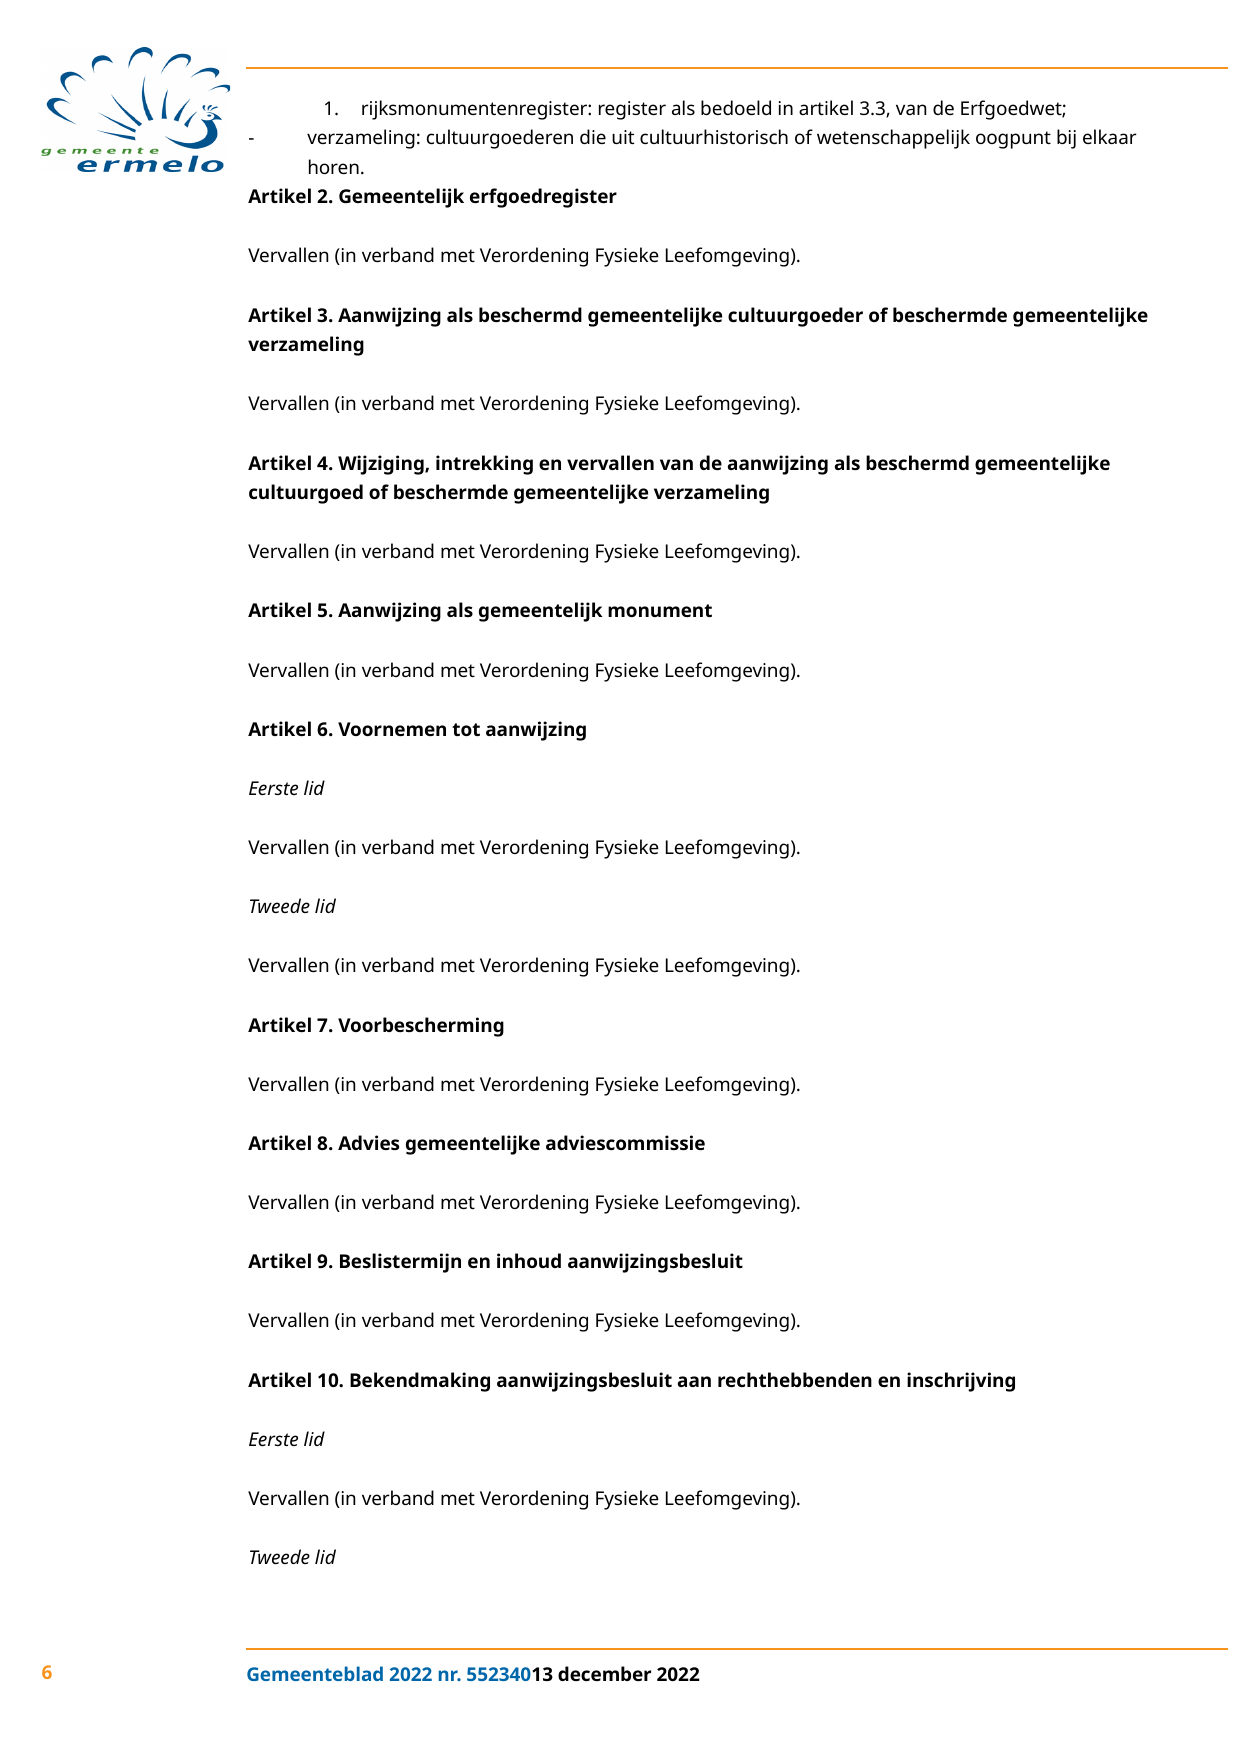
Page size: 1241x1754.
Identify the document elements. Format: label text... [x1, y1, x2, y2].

list rijksmonumentenregister: register als bedoeld in artikel 3.3, van de Erfgoedwet; [323, 95, 1152, 121]
text Artikel 3. Aanwijzing als beschermd gemeentelijke cultuurgoeder of beschermde gemeentelijke verzameling [248, 302, 1152, 357]
text Vervallen (in verband met Verordening Fysieke Leefomgeving). [248, 243, 1152, 268]
text Artikel 4. Wijziging, intrekking en vervallen van de aanwijzing als beschermd gemeentelijke cultuurgoed of beschermde gemeentelijke verzameling [248, 450, 1152, 505]
text Artikel 10. Bekendmaking aanwijzingsbesluit aan rechthebbenden en inschrijving [248, 1367, 1152, 1393]
list verzameling: cultuurgoederen die uit cultuurhistorisch of wetenschappelijk oogpunt bij elkaar horen. [248, 124, 1152, 180]
text Vervallen (in verband met Verordening Fysieke Leefomgeving). [248, 1071, 1152, 1097]
text Artikel 5. Aanwijzing als gemeentelijk monument [248, 598, 1152, 623]
picture [41, 47, 231, 172]
text Vervallen (in verband met Verordening Fysieke Leefomgeving). [248, 953, 1152, 978]
text Tweede lid [248, 893, 1152, 919]
text Artikel 8. Advies gemeentelijke adviescommissie [248, 1130, 1152, 1156]
text Vervallen (in verband met Verordening Fysieke Leefomgeving). [248, 1189, 1152, 1215]
text Artikel 9. Beslistermijn en inhoud aanwijzingsbesluit [248, 1248, 1152, 1274]
text Tweede lid [248, 1544, 1152, 1570]
text Artikel 2. Gemeentelijk erfgoedregister [248, 183, 1152, 209]
text Vervallen (in verband met Verordening Fysieke Leefomgeving). [248, 1485, 1152, 1511]
text Eerste lid [248, 775, 1152, 801]
text Eerste lid [248, 1426, 1152, 1452]
text Artikel 7. Voorbescherming [248, 1012, 1152, 1038]
text Vervallen (in verband met Verordening Fysieke Leefomgeving). [248, 1308, 1152, 1333]
text Vervallen (in verband met Verordening Fysieke Leefomgeving). [248, 657, 1152, 683]
text Artikel 6. Voornemen tot aanwijzing [248, 716, 1152, 742]
text Vervallen (in verband met Verordening Fysieke Leefomgeving). [248, 391, 1152, 416]
text Vervallen (in verband met Verordening Fysieke Leefomgeving). [248, 538, 1152, 564]
text Vervallen (in verband met Verordening Fysieke Leefomgeving). [248, 834, 1152, 860]
